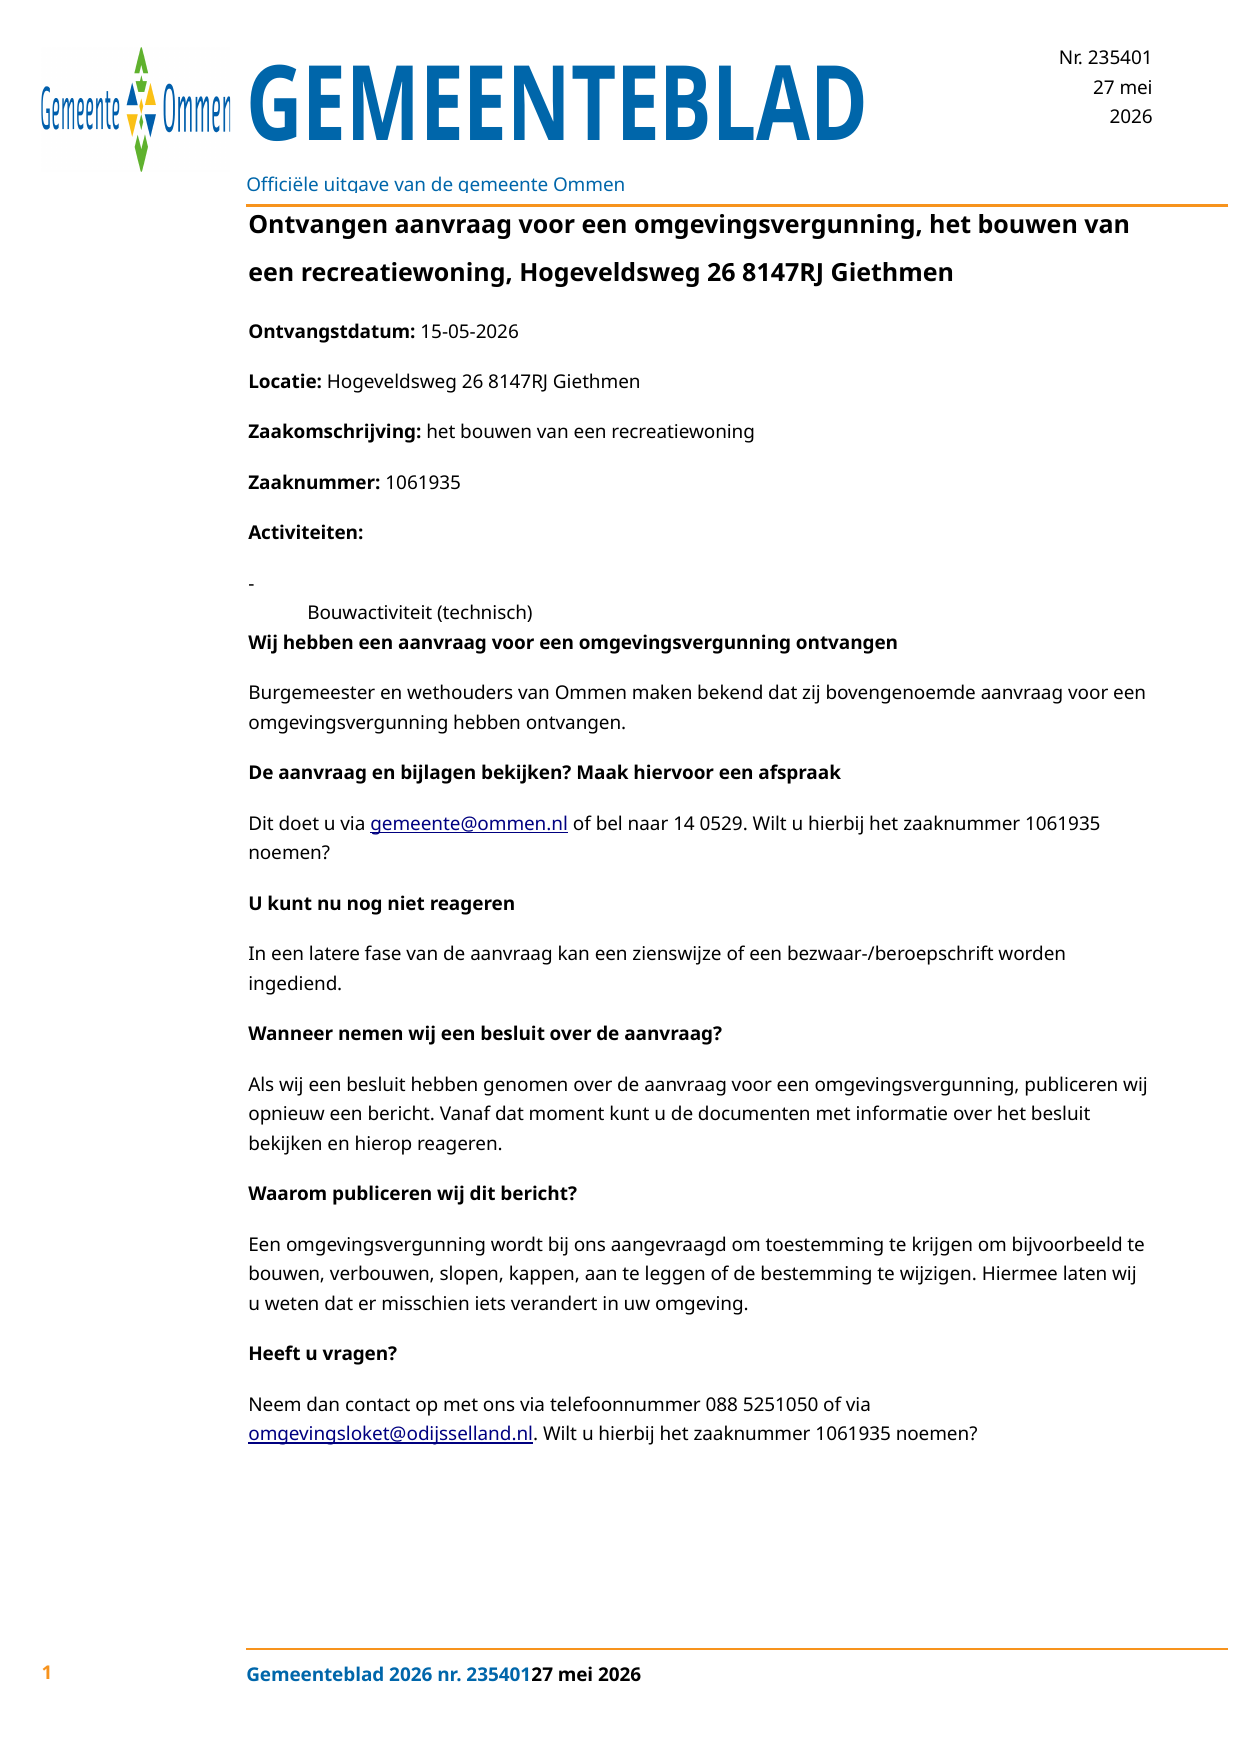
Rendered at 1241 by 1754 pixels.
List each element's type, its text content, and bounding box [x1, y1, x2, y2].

text Dit doet u via gemeente@ommen.nl of bel naar 14 0529. Wilt u hierbij het zaaknummer 1061935 noemen? [248, 810, 1152, 865]
text Zaaknummer: 1061935 [248, 469, 1152, 495]
text Als wij een besluit hebben genomen over de aanvraag voor een omgevingsvergunning, publiceren wij opnieuw een bericht. Vanaf dat moment kunt u de documenten met informatie over het besluit bekijken en hierop reageren. [248, 1071, 1152, 1156]
text Heeft u vragen? [248, 1340, 1152, 1366]
text Zaakomschrijving: het bouwen van een recreatiewoning [248, 419, 1152, 444]
text Ontvangen aanvraag voor een omgevingsvergunning, het bouwen van een recreatiewoning, Hogeveldsweg 26 8147RJ Giethmen [248, 207, 1152, 288]
text Neem dan contact op met ons via telefoonnummer 088 5251050 of via omgevingsloket@odijsselland.nl. Wilt u hierbij het zaaknummer 1061935 noemen? [248, 1391, 1152, 1446]
text In een latere fase van de aanvraag kan een zienswijze of een bezwaar-/beroepschrift worden ingediend. [248, 940, 1152, 996]
text U kunt nu nog niet reageren [248, 890, 1152, 916]
list Bouwactiviteit (technisch) [248, 599, 1152, 625]
text Burgemeester en wethouders van Ommen maken bekend dat zij bovengenoemde aanvraag voor een omgevingsvergunning hebben ontvangen. [248, 679, 1152, 735]
text Waarom publiceren wij dit bericht? [248, 1180, 1152, 1206]
text Een omgevingsvergunning wordt bij ons aangevraagd om toestemming te krijgen om bijvoorbeeld te bouwen, verbouwen, slopen, kappen, aan te leggen of de bestemming te wijzigen. Hiermee laten wij u weten dat er misschien iets verandert in uw omgeving. [248, 1231, 1152, 1316]
text De aanvraag en bijlagen bekijken? Maak hiervoor een afspraak [248, 759, 1152, 785]
text Ontvangstdatum: 15-05-2026 [248, 318, 1152, 344]
text Wanneer nemen wij een besluit over de aanvraag? [248, 1020, 1152, 1046]
picture [41, 47, 231, 172]
text Locatie: Hogeveldsweg 26 8147RJ Giethmen [248, 368, 1152, 394]
text Activiteiten: [248, 519, 1152, 545]
text Wij hebben een aanvraag voor een omgevingsvergunning ontvangen [248, 629, 1152, 655]
